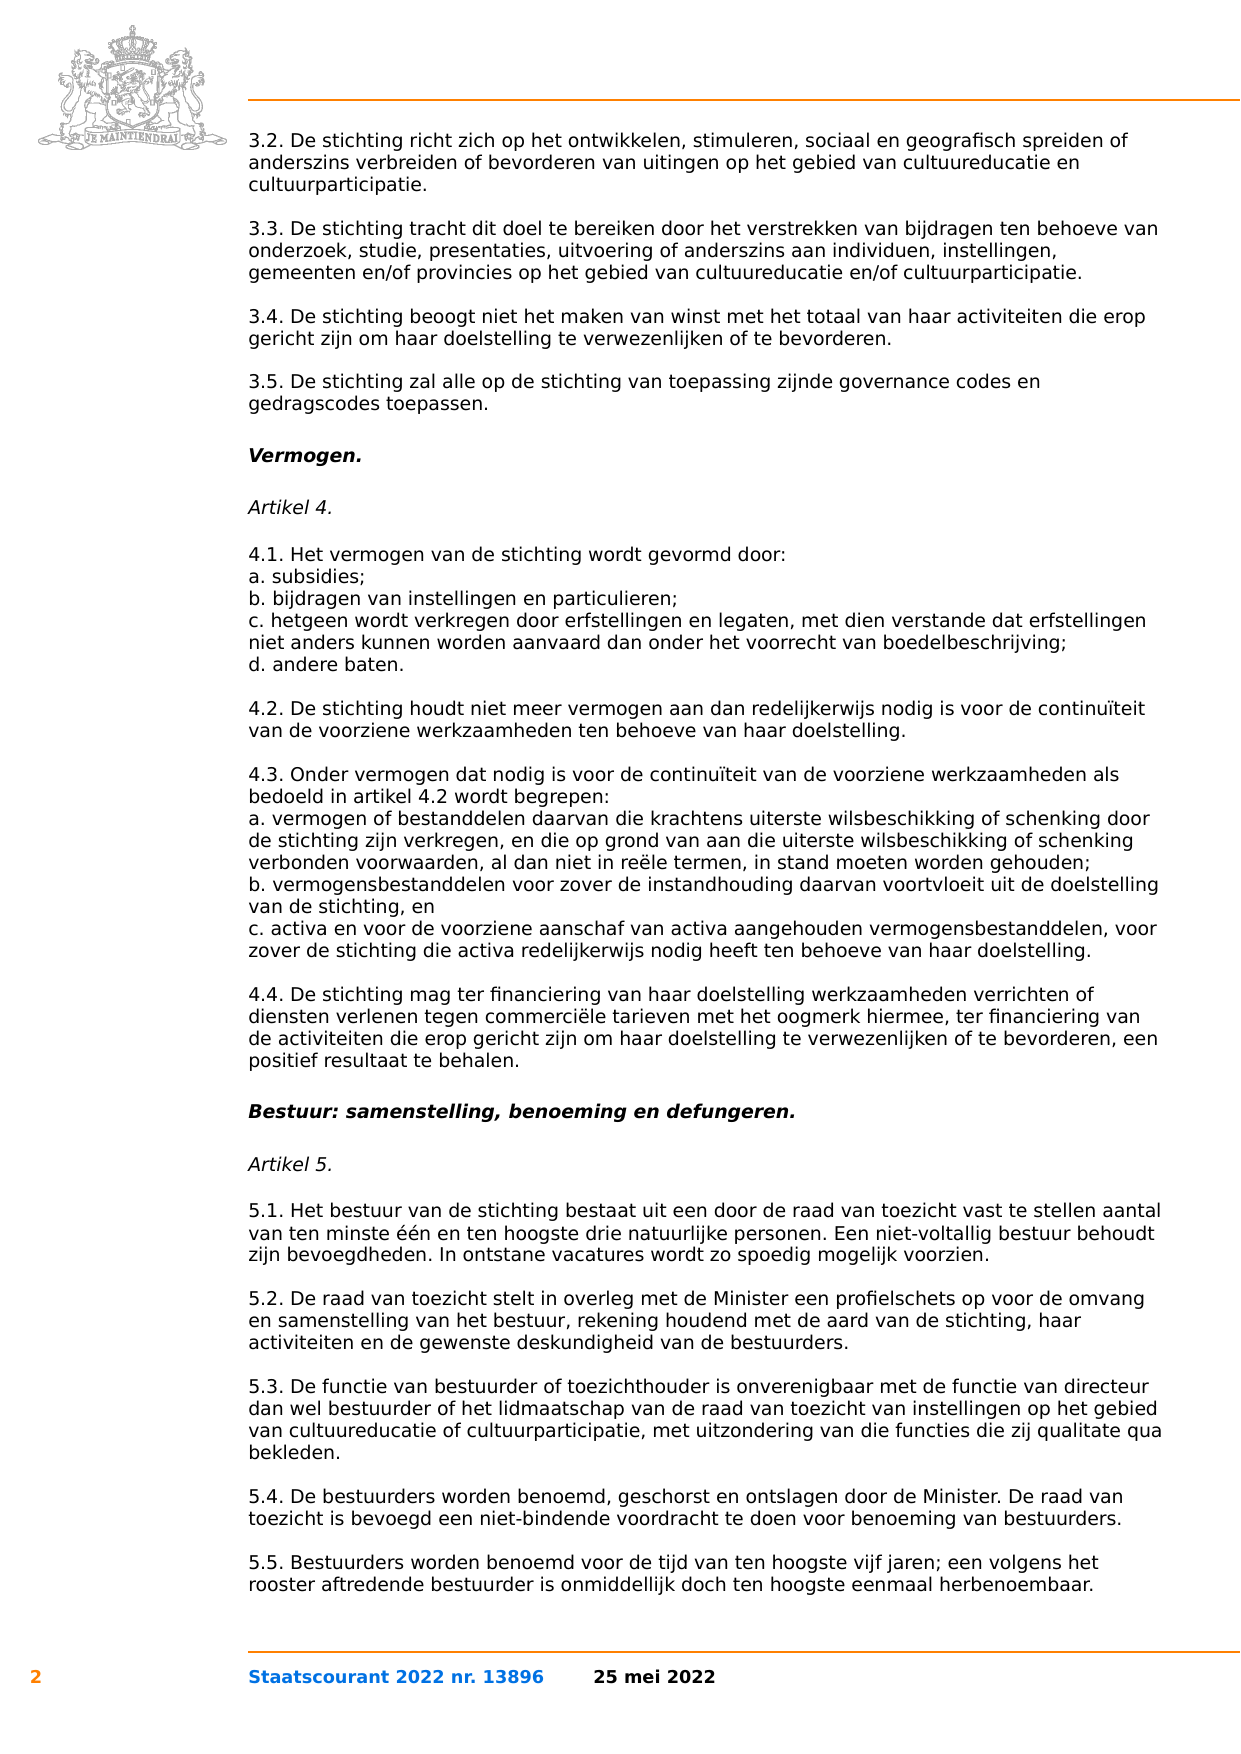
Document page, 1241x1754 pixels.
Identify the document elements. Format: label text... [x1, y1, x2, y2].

text 4.4. De stichting mag ter financiering van haar doelstelling werkzaamheden verrichten of diensten verlenen tegen commerciële tarieven met het oogmerk hiermee, ter financiering van de activiteiten die erop gericht zijn om haar doelstelling te verwezenlijken of te bevorderen, een positief resultaat te behalen. [248, 983, 1163, 1071]
text 3.2. De stichting richt zich op het ontwikkelen, stimuleren, sociaal en geografisch spreiden of anderszins verbreiden of bevorderen van uitingen op het gebied van cultuureducatie en cultuurparticipatie. [248, 130, 1163, 196]
subtitle Bestuur: samenstelling, benoeming en defungeren. [248, 1101, 1163, 1123]
text d. andere baten. [248, 654, 1163, 676]
text 5.3. De functie van bestuurder of toezichthouder is onverenigbaar met de functie van directeur dan wel bestuurder of het lidmaatschap van de raad van toezicht van instellingen op het gebied van cultuureducatie of cultuurparticipatie, met uitzondering van die functies die zij qualitate qua bekleden. [248, 1376, 1163, 1464]
subtitle Artikel 5. [248, 1153, 1163, 1175]
text 5.2. De raad van toezicht stelt in overleg met de Minister een profielschets op voor de omvang en samenstelling van het bestuur, rekening houdend met de aard van de stichting, haar activiteiten en de gewenste deskundigheid van de bestuurders. [248, 1288, 1163, 1354]
text 4.3. Onder vermogen dat nodig is voor de continuïteit van de voorziene werkzaamheden als bedoeld in artikel 4.2 wordt begrepen: [248, 764, 1163, 808]
text c. hetgeen wordt verkregen door erfstellingen en legaten, met dien verstande dat erfstellingen niet anders kunnen worden aanvaard dan onder het voorrecht van boedelbeschrijving; [248, 610, 1163, 654]
text 5.4. De bestuurders worden benoemd, geschorst en ontslagen door de Minister. De raad van toezicht is bevoegd een niet-bindende voordracht te doen voor benoeming van bestuurders. [248, 1486, 1163, 1530]
picture [38, 25, 227, 150]
text 4.1. Het vermogen van de stichting wordt gevormd door: [248, 544, 1163, 566]
subtitle Vermogen. [248, 445, 1163, 467]
text 3.3. De stichting tracht dit doel te bereiken door het verstrekken van bijdragen ten behoeve van onderzoek, studie, presentaties, uitvoering of anderszins aan individuen, instellingen, gemeenten en/of provincies op het gebied van cultuureducatie en/of cultuurparticipatie. [248, 218, 1163, 284]
text 3.4. De stichting beoogt niet het maken van winst met het totaal van haar activiteiten die erop gericht zijn om haar doelstelling te verwezenlijken of te bevorderen. [248, 306, 1163, 349]
subtitle Artikel 4. [248, 497, 1163, 519]
text 5.5. Bestuurders worden benoemd voor de tijd van ten hoogste vijf jaren; een volgens het rooster aftredende bestuurder is onmiddellijk doch ten hoogste eenmaal herbenoembaar. [248, 1552, 1163, 1596]
text a. vermogen of bestanddelen daarvan die krachtens uiterste wilsbeschikking of schenking door de stichting zijn verkregen, en die op grond van aan die uiterste wilsbeschikking of schenking verbonden voorwaarden, al dan niet in reële termen, in stand moeten worden gehouden; [248, 808, 1163, 874]
text 4.2. De stichting houdt niet meer vermogen aan dan redelijkerwijs nodig is voor de continuïteit van de voorziene werkzaamheden ten behoeve van haar doelstelling. [248, 698, 1163, 742]
text a. subsidies; [248, 566, 1163, 588]
text b. vermogensbestanddelen voor zover de instandhouding daarvan voortvloeit uit de doelstelling van de stichting, en [248, 874, 1163, 918]
text 5.1. Het bestuur van de stichting bestaat uit een door de raad van toezicht vast te stellen aantal van ten minste één en ten hoogste drie natuurlijke personen. Een niet-voltallig bestuur behoudt zijn bevoegdheden. In ontstane vacatures wordt zo spoedig mogelijk voorzien. [248, 1200, 1163, 1266]
text c. activa en voor de voorziene aanschaf van activa aangehouden vermogensbestanddelen, voor zover de stichting die activa redelijkerwijs nodig heeft ten behoeve van haar doelstelling. [248, 918, 1163, 962]
text b. bijdragen van instellingen en particulieren; [248, 588, 1163, 610]
text 3.5. De stichting zal alle op de stichting van toepassing zijnde governance codes en gedragscodes toepassen. [248, 371, 1163, 415]
